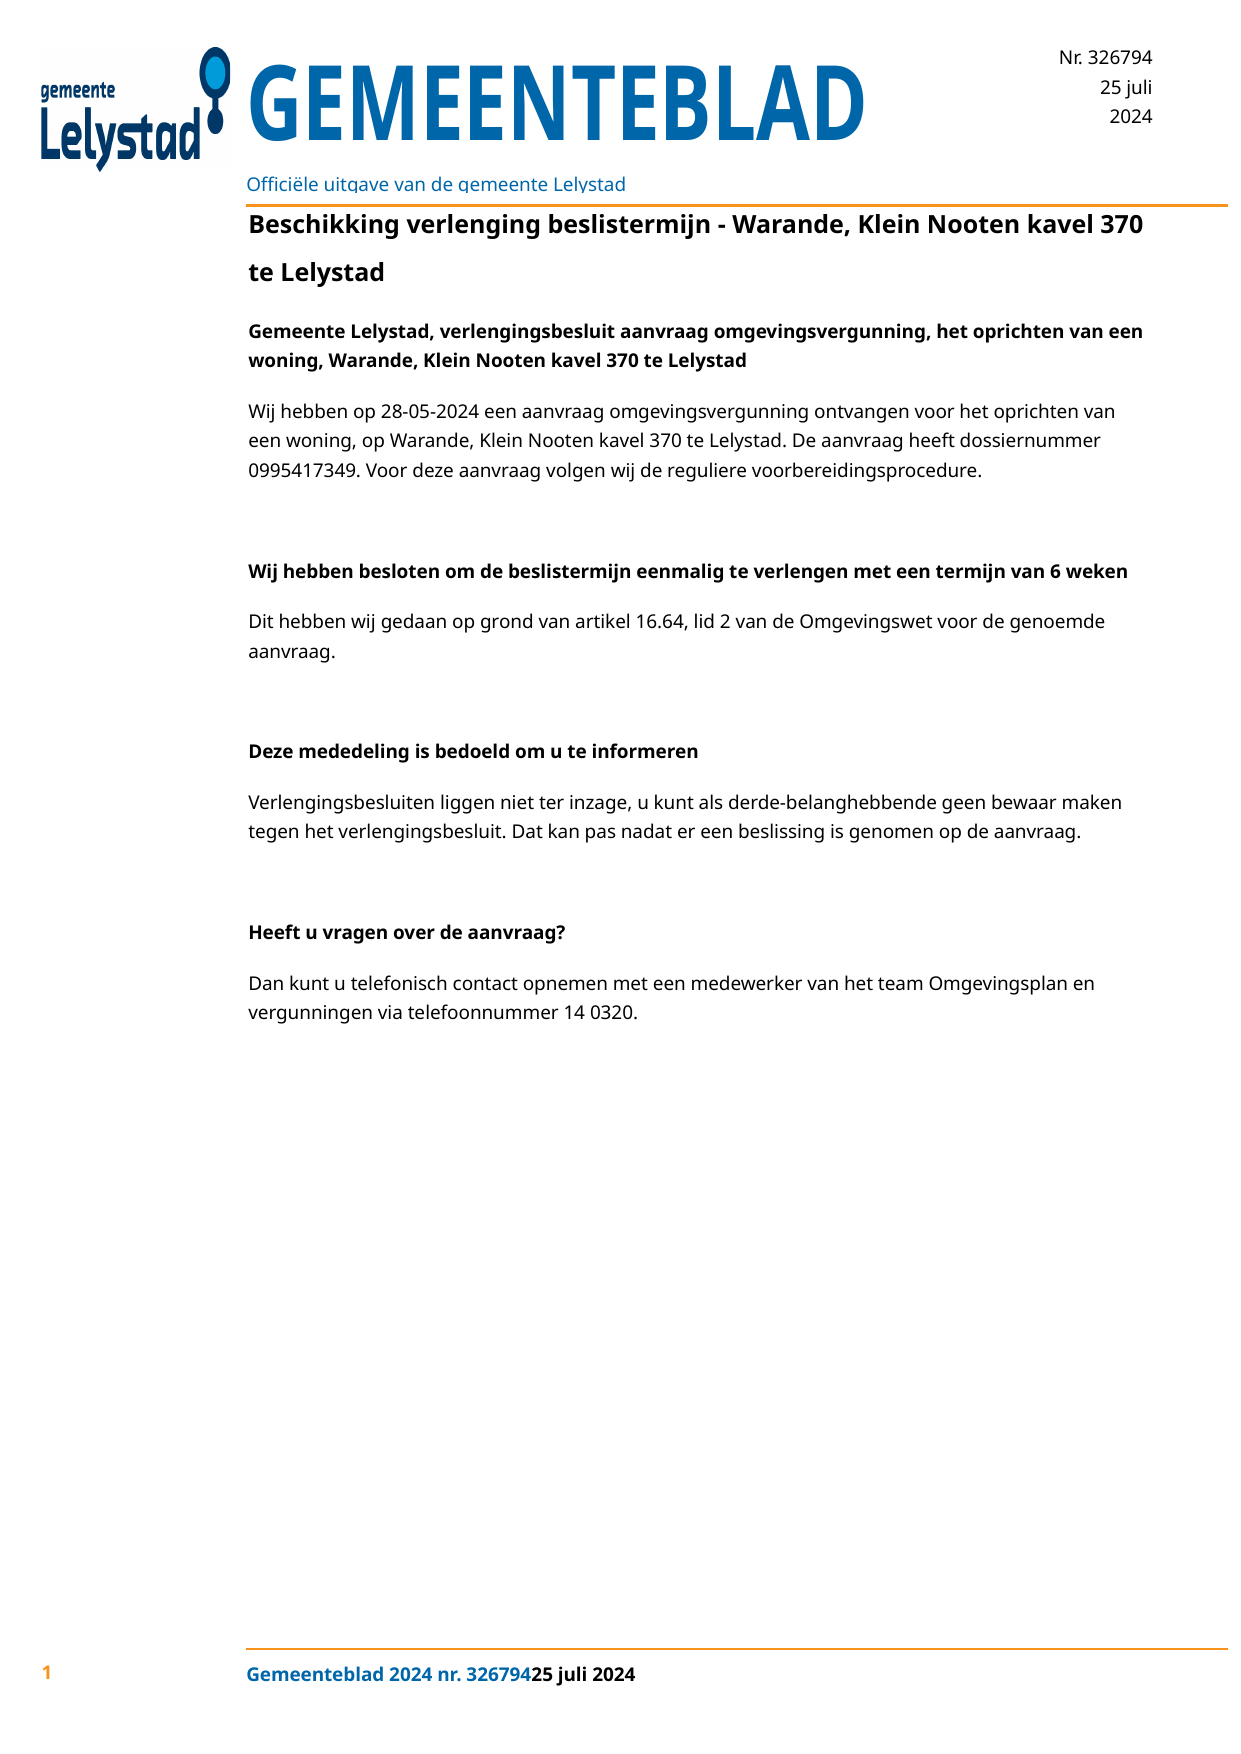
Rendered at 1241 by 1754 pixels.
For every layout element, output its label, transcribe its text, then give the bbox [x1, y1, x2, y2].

text Wij hebben besloten om de beslistermijn eenmalig te verlengen met een termijn van 6 weken [248, 558, 1152, 584]
picture [41, 47, 231, 172]
text Dan kunt u telefonisch contact opnemen met een medewerker van het team Omgevingsplan en vergunningen via telefoonnummer 14 0320. [248, 970, 1152, 1025]
text Wij hebben op 28-05-2024 een aanvraag omgevingsvergunning ontvangen voor het oprichten van een woning, op Warande, Klein Nooten kavel 370 te Lelystad. De aanvraag heeft dossiernummer 0995417349. Voor deze aanvraag volgen wij de reguliere voorbereidingsprocedure. [248, 398, 1152, 483]
text Heeft u vragen over de aanvraag? [248, 919, 1152, 945]
text Dit hebben wij gedaan op grond van artikel 16.64, lid 2 van de Omgevingswet voor de genoemde aanvraag. [248, 608, 1152, 664]
text Beschikking verlenging beslistermijn - Warande, Klein Nooten kavel 370 te Lelystad [248, 207, 1152, 288]
text Deze mededeling is bedoeld om u te informeren [248, 739, 1152, 764]
text Verlengingsbesluiten liggen niet ter inzage, u kunt als derde-belanghebbende geen bewaar maken tegen het verlengingsbesluit. Dat kan pas nadat er een beslissing is genomen op de aanvraag. [248, 789, 1152, 844]
text Gemeente Lelystad, verlengingsbesluit aanvraag omgevingsvergunning, het oprichten van een woning, Warande, Klein Nooten kavel 370 te Lelystad [248, 318, 1152, 373]
